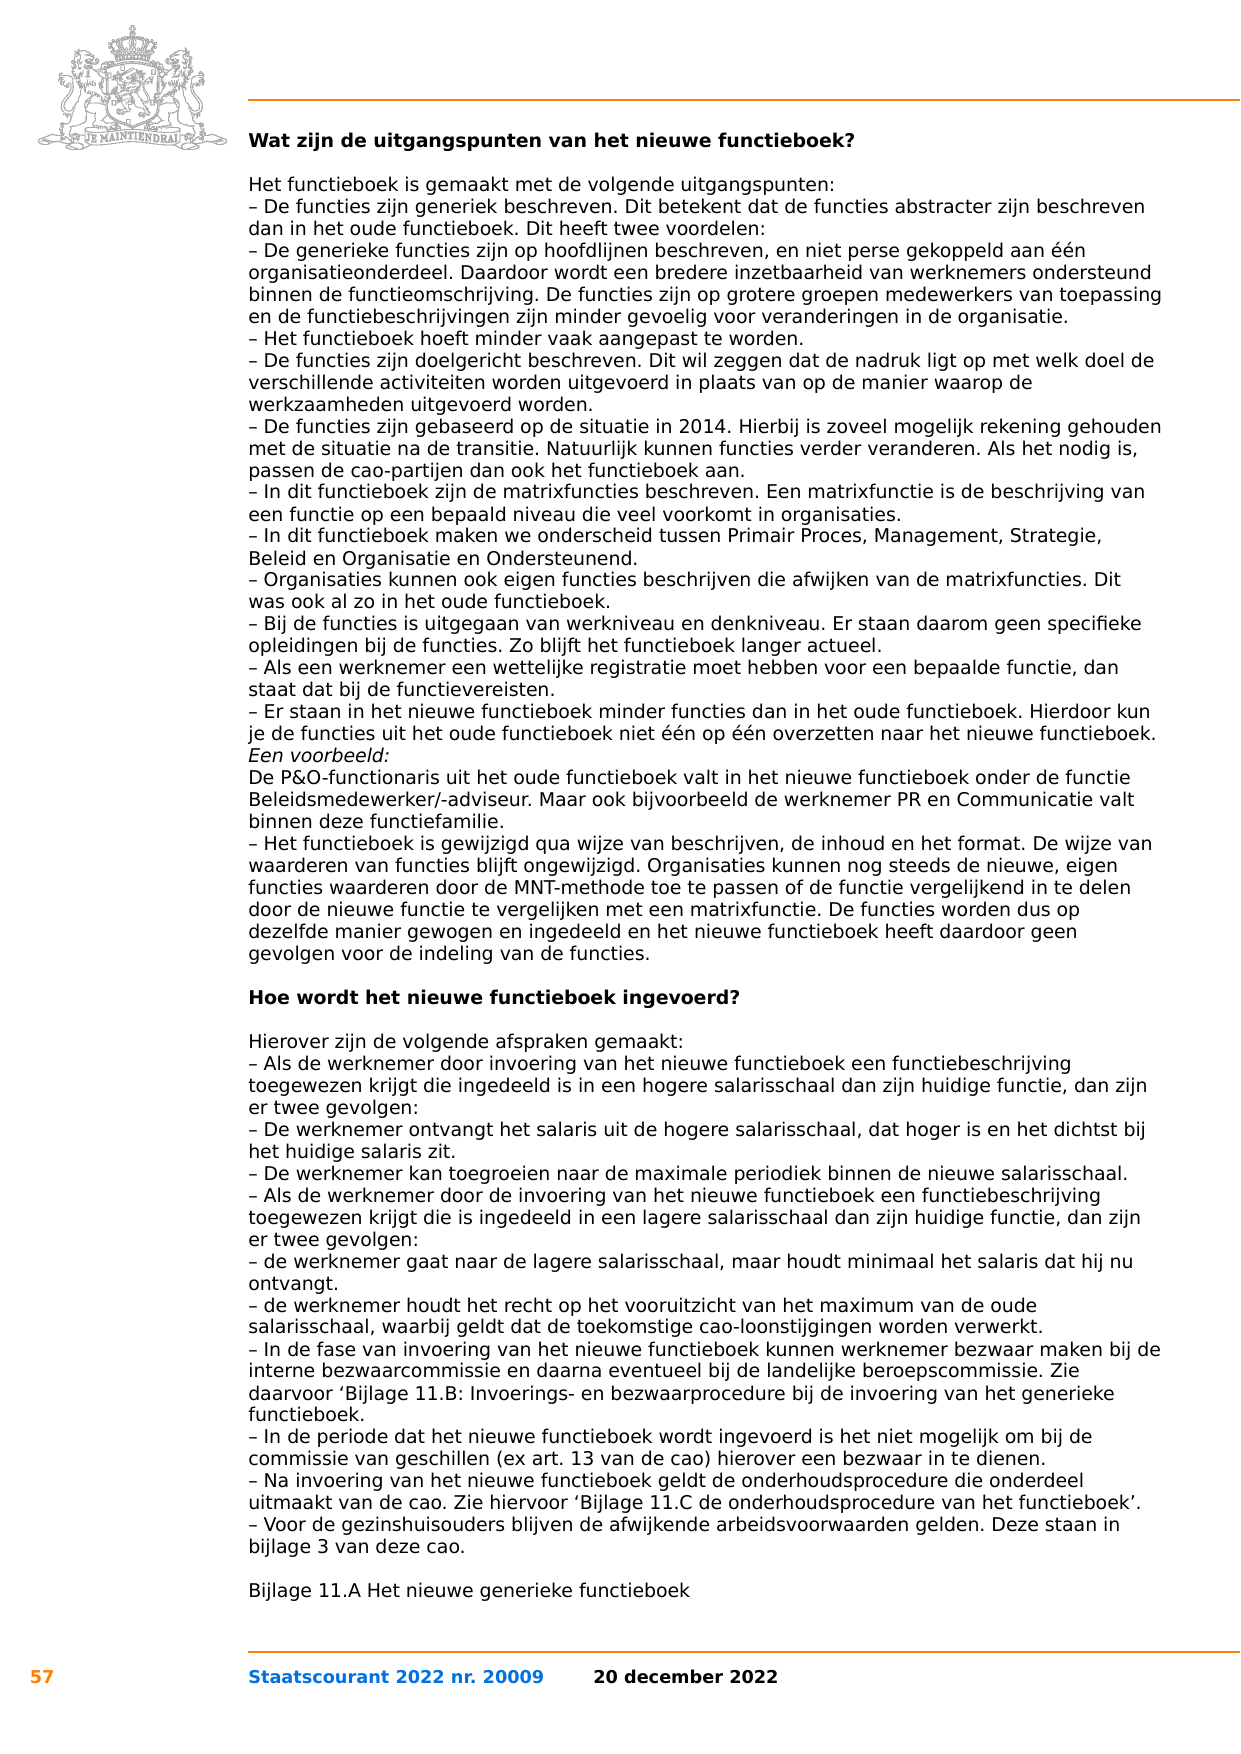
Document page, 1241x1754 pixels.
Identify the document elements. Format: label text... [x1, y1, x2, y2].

text – De werknemer kan toegroeien naar de maximale periodiek binnen de nieuwe salarisschaal. [248, 1163, 1163, 1184]
text – de werknemer gaat naar de lagere salarisschaal, maar houdt minimaal het salaris dat hij nu ontvangt. [248, 1251, 1163, 1294]
text – Als de werknemer door invoering van het nieuwe functieboek een functiebeschrijving toegewezen krijgt die ingedeeld is in een hogere salarisschaal dan zijn huidige functie, dan zijn er twee gevolgen: [248, 1053, 1163, 1119]
text – Na invoering van het nieuwe functieboek geldt de onderhoudsprocedure die onderdeel uitmaakt van de cao. Zie hiervoor ‘Bijlage 11.C de onderhoudsprocedure van het functieboek’. [248, 1470, 1163, 1514]
text – De werknemer ontvangt het salaris uit de hogere salarisschaal, dat hoger is en het dichtst bij het huidige salaris zit. [248, 1119, 1163, 1163]
text Het functieboek is gemaakt met de volgende uitgangspunten: [248, 174, 1163, 196]
text Hierover zijn de volgende afspraken gemaakt: [248, 1031, 1163, 1053]
text – Organisaties kunnen ook eigen functies beschrijven die afwijken van de matrixfuncties. Dit was ook al zo in het oude functieboek. [248, 569, 1163, 613]
text – De functies zijn doelgericht beschreven. Dit wil zeggen dat de nadruk ligt op met welk doel de verschillende activiteiten worden uitgevoerd in plaats van op de manier waarop de werkzaamheden uitgevoerd worden. [248, 349, 1163, 416]
text – In de fase van invoering van het nieuwe functieboek kunnen werknemer bezwaar maken bij de interne bezwaarcommissie en daarna eventueel bij de landelijke beroepscommissie. Zie daarvoor ‘Bijlage 11.B: Invoerings- en bezwaarprocedure bij de invoering van het generieke functieboek. [248, 1338, 1163, 1426]
text – Als een werknemer een wettelijke registratie moet hebben voor een bepaalde functie, dan staat dat bij de functievereisten. [248, 657, 1163, 701]
text – Bij de functies is uitgegaan van werkniveau en denkniveau. Er staan daarom geen specifieke opleidingen bij de functies. Zo blijft het functieboek langer actueel. [248, 613, 1163, 657]
subtitle Wat zijn de uitgangspunten van het nieuwe functieboek? [248, 130, 1163, 152]
text – De generieke functies zijn op hoofdlijnen beschreven, en niet perse gekoppeld aan één organisatieonderdeel. Daardoor wordt een bredere inzetbaarheid van werknemers ondersteund binnen de functieomschrijving. De functies zijn op grotere groepen medewerkers van toepassing en de functiebeschrijvingen zijn minder gevoelig voor veranderingen in de organisatie. [248, 240, 1163, 328]
text – In de periode dat het nieuwe functieboek wordt ingevoerd is het niet mogelijk om bij de commissie van geschillen (ex art. 13 van de cao) hierover een bezwaar in te dienen. [248, 1426, 1163, 1470]
text De P&O-functionaris uit het oude functieboek valt in het nieuwe functieboek onder de functie Beleidsmedewerker/-adviseur. Maar ook bijvoorbeeld de werknemer PR en Communicatie valt binnen deze functiefamilie. [248, 767, 1163, 833]
picture [38, 25, 227, 150]
text – Als de werknemer door de invoering van het nieuwe functieboek een functiebeschrijving toegewezen krijgt die is ingedeeld in een lagere salarisschaal dan zijn huidige functie, dan zijn er twee gevolgen: [248, 1184, 1163, 1251]
text – Er staan in het nieuwe functieboek minder functies dan in het oude functieboek. Hierdoor kun je de functies uit het oude functieboek niet één op één overzetten naar het nieuwe functieboek. Een voorbeeld: [248, 701, 1163, 767]
text – Het functieboek hoeft minder vaak aangepast te worden. [248, 328, 1163, 349]
text – De functies zijn generiek beschreven. Dit betekent dat de functies abstracter zijn beschreven dan in het oude functieboek. Dit heeft twee voordelen: [248, 196, 1163, 240]
text – In dit functieboek maken we onderscheid tussen Primair Proces, Management, Strategie, Beleid en Organisatie en Ondersteunend. [248, 525, 1163, 569]
text – Het functieboek is gewijzigd qua wijze van beschrijven, de inhoud en het format. De wijze van waarderen van functies blijft ongewijzigd. Organisaties kunnen nog steeds de nieuwe, eigen functies waarderen door de MNT-methode toe te passen of de functie vergelijkend in te delen door de nieuwe functie te vergelijken met een matrixfunctie. De functies worden dus op dezelfde manier gewogen en ingedeeld en het nieuwe functieboek heeft daardoor geen gevolgen voor de indeling van de functies. [248, 833, 1163, 965]
text – Voor de gezinshuisouders blijven de afwijkende arbeidsvoorwaarden gelden. Deze staan in bijlage 3 van deze cao. [248, 1514, 1163, 1558]
text – de werknemer houdt het recht op het vooruitzicht van het maximum van de oude salarisschaal, waarbij geldt dat de toekomstige cao-loonstijgingen worden verwerkt. [248, 1294, 1163, 1338]
text Bijlage 11.A Het nieuwe generieke functieboek [248, 1580, 1163, 1602]
text – De functies zijn gebaseerd op de situatie in 2014. Hierbij is zoveel mogelijk rekening gehouden met de situatie na de transitie. Natuurlijk kunnen functies verder veranderen. Als het nodig is, passen de cao-partijen dan ook het functieboek aan. [248, 416, 1163, 481]
subtitle Hoe wordt het nieuwe functieboek ingevoerd? [248, 987, 1163, 1009]
text – In dit functieboek zijn de matrixfuncties beschreven. Een matrixfunctie is de beschrijving van een functie op een bepaald niveau die veel voorkomt in organisaties. [248, 481, 1163, 525]
